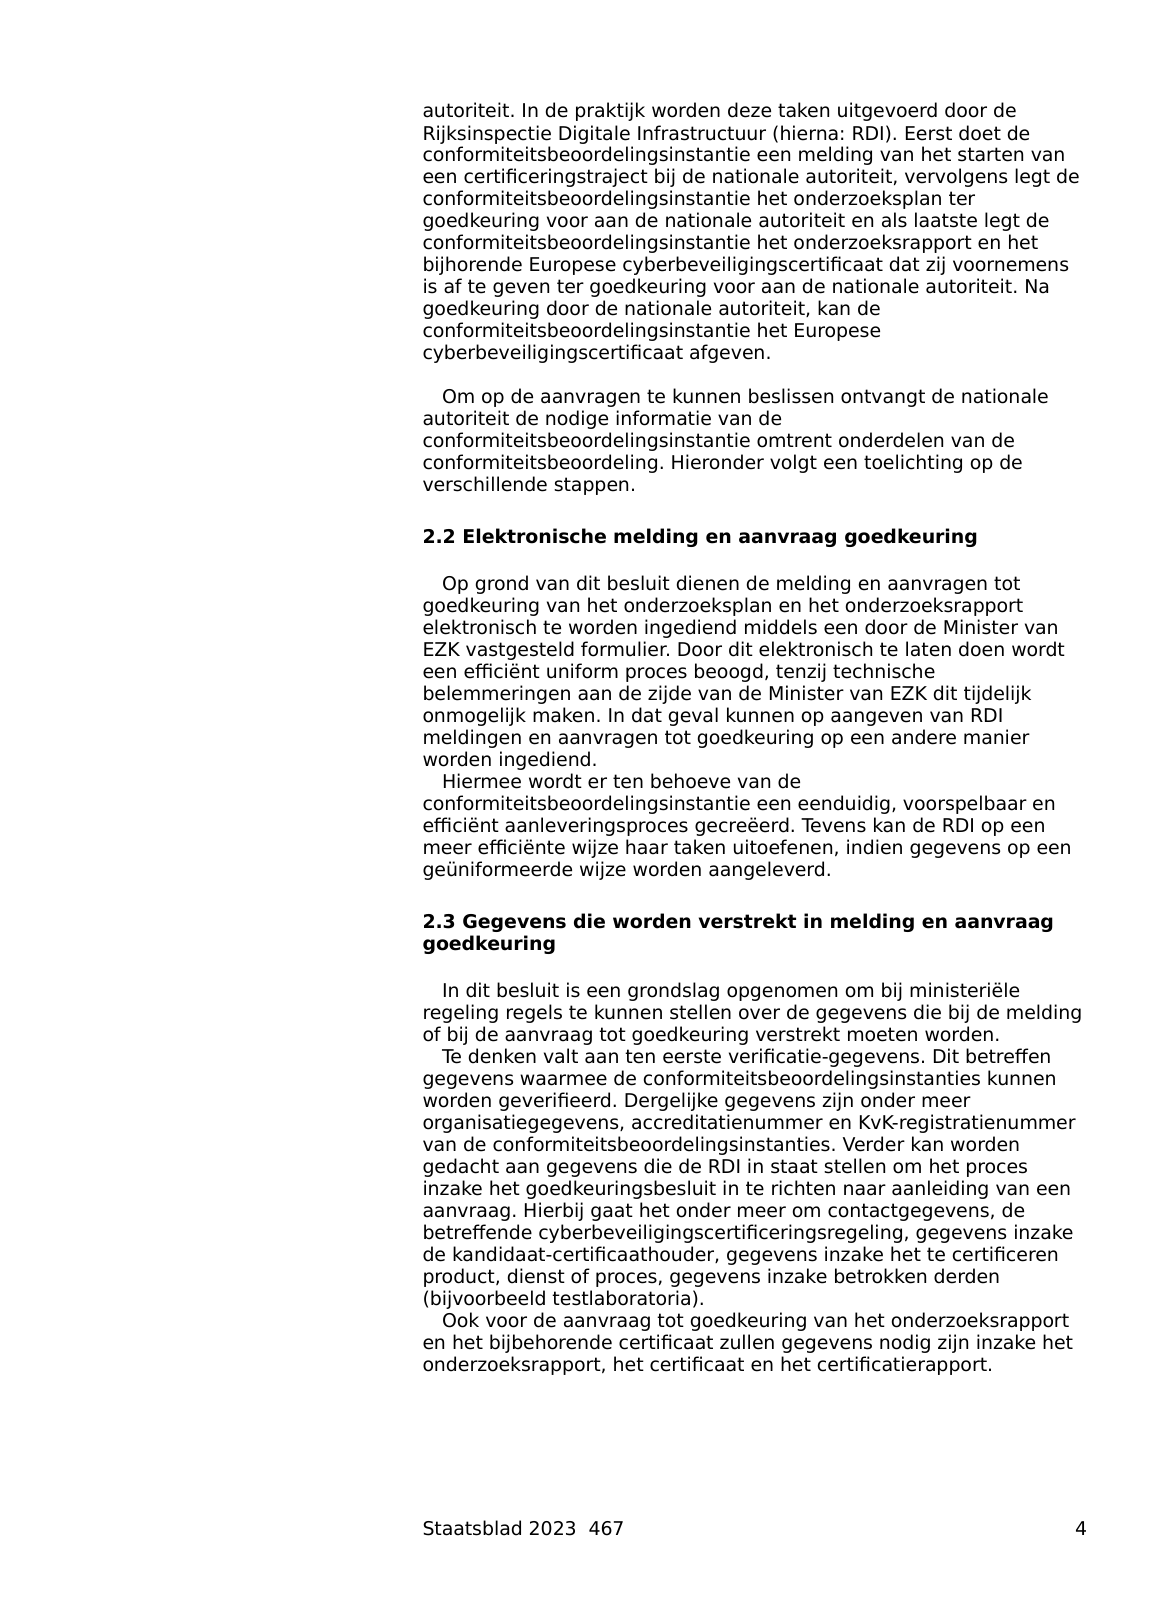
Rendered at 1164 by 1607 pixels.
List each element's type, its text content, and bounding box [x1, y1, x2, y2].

text autoriteit. In de praktijk worden deze taken uitgevoerd door de Rijksinspectie Digitale Infrastructuur (hierna: RDI). Eerst doet de conformiteitsbeoordelingsinstantie een melding van het starten van een certificeringstraject bij de nationale autoriteit, vervolgens legt de conformiteitsbeoordelingsinstantie het onderzoeksplan ter goedkeuring voor aan de nationale autoriteit en als laatste legt de conformiteitsbeoordelingsinstantie het onderzoeksrapport en het bijhorende Europese cyberbeveiligingscertificaat dat zij voornemens is af te geven ter goedkeuring voor aan de nationale autoriteit. Na goedkeuring door de nationale autoriteit, kan de conformiteitsbeoordelingsinstantie het Europese cyberbeveiligingscertificaat afgeven. [422, 100, 1087, 364]
subtitle 2.3 Gegevens die worden verstrekt in melding en aanvraag goedkeuring [422, 911, 1087, 955]
text Hiermee wordt er ten behoeve van de conformiteitsbeoordelingsinstantie een eenduidig, voorspelbaar en efficiënt aanleveringsproces gecreëerd. Tevens kan de RDI op een meer efficiënte wijze haar taken uitoefenen, indien gegevens op een geüniformeerde wijze worden aangeleverd. [422, 771, 1087, 881]
text Ook voor de aanvraag tot goedkeuring van het onderzoeksrapport en het bijbehorende certificaat zullen gegevens nodig zijn inzake het onderzoeksrapport, het certificaat en het certificatierapport. [422, 1309, 1087, 1376]
text Op grond van dit besluit dienen de melding en aanvragen tot goedkeuring van het onderzoeksplan en het onderzoeksrapport elektronisch te worden ingediend middels een door de Minister van EZK vastgesteld formulier. Door dit elektronisch te laten doen wordt een efficiënt uniform proces beoogd, tenzij technische belemmeringen aan de zijde van de Minister van EZK dit tijdelijk onmogelijk maken. In dat geval kunnen op aangeven van RDI meldingen en aanvragen tot goedkeuring op een andere manier worden ingediend. [422, 573, 1087, 771]
text Om op de aanvragen te kunnen beslissen ontvangt de nationale autoriteit de nodige informatie van de conformiteitsbeoordelingsinstantie omtrent onderdelen van de conformiteitsbeoordeling. Hieronder volgt een toelichting op de verschillende stappen. [422, 386, 1087, 496]
text In dit besluit is een grondslag opgenomen om bij ministeriële regeling regels te kunnen stellen over de gegevens die bij de melding of bij de aanvraag tot goedkeuring verstrekt moeten worden. [422, 980, 1087, 1046]
text Te denken valt aan ten eerste verificatie-gegevens. Dit betreffen gegevens waarmee de conformiteitsbeoordelingsinstanties kunnen worden geverifieerd. Dergelijke gegevens zijn onder meer organisatiegegevens, accreditatienummer en KvK-registratienummer van de conformiteitsbeoordelingsinstanties. Verder kan worden gedacht aan gegevens die de RDI in staat stellen om het proces inzake het goedkeuringsbesluit in te richten naar aanleiding van een aanvraag. Hierbij gaat het onder meer om contactgegevens, de betreffende cyberbeveiligingscertificeringsregeling, gegevens inzake de kandidaat-certificaathouder, gegevens inzake het te certificeren product, dienst of proces, gegevens inzake betrokken derden (bijvoorbeeld testlaboratoria). [422, 1046, 1087, 1309]
subtitle 2.2 Elektronische melding en aanvraag goedkeuring [422, 526, 1087, 548]
